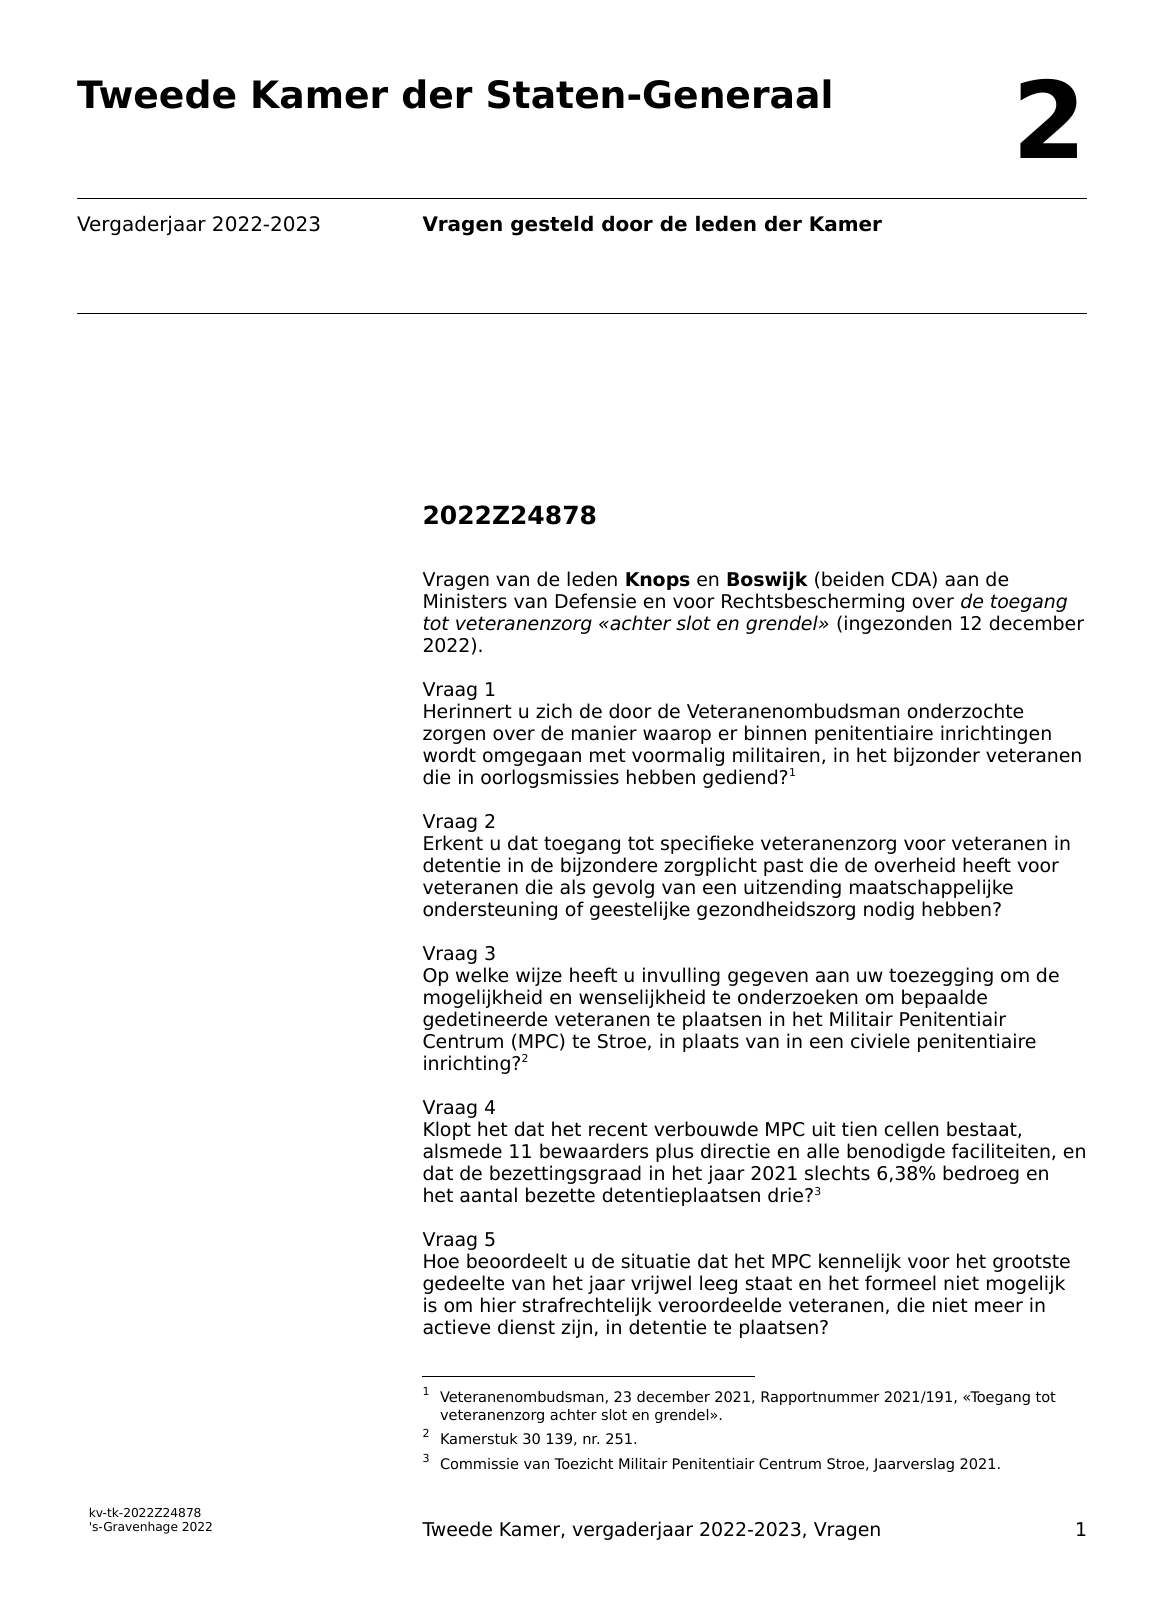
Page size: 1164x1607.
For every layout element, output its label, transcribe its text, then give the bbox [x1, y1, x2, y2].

table_cell Vragen gesteld door de leden der Kamer [422, 199, 1087, 313]
table_header 2 [886, 59, 1087, 198]
table_cell Vergaderjaar 2022-2023 [77, 199, 422, 313]
text Commissie van Toezicht Militair Penitentiair Centrum Stroe, Jaarverslag 2021. [422, 1452, 1087, 1474]
text Vraag 4 [422, 1097, 1087, 1119]
text Op welke wijze heeft u invulling gegeven aan uw toezegging om de mogelijkheid en wenselijkheid te onderzoeken om bepaalde gedetineerde veteranen te plaatsen in het Militair Penitentiair Centrum (MPC) te Stroe, in plaats van in een civiele penitentiaire inrichting? [422, 965, 1087, 1075]
text Kamerstuk 30 139, nr. 251. [422, 1427, 1087, 1449]
text 2022Z24878 [422, 501, 1087, 531]
text Herinnert u zich de door de Veteranenombudsman onderzochte zorgen over de manier waarop er binnen penitentiaire inrichtingen wordt omgegaan met voormalig militairen, in het bijzonder veteranen die in oorlogsmissies hebben gediend? [422, 701, 1087, 789]
text Hoe beoordeelt u de situatie dat het MPC kennelijk voor het grootste gedeelte van het jaar vrijwel leeg staat en het formeel niet mogelijk is om hier strafrechtelijk veroordeelde veteranen, die niet meer in actieve dienst zijn, in detentie te plaatsen? [422, 1251, 1087, 1339]
text 's-Gravenhage 2022 [88, 1520, 323, 1534]
text Klopt het dat het recent verbouwde MPC uit tien cellen bestaat, alsmede 11 bewaarders plus directie en alle benodigde faciliteiten, en dat de bezettingsgraad in het jaar 2021 slechts 6,38% bedroeg en het aantal bezette detentieplaatsen drie? [422, 1119, 1087, 1207]
text Vraag 5 [422, 1229, 1087, 1251]
text Vraag 3 [422, 943, 1087, 965]
text kv-tk-2022Z24878 [88, 1506, 323, 1520]
text Vraag 2 [422, 811, 1087, 833]
table_header Tweede Kamer der Staten-Generaal [77, 59, 886, 198]
text Veteranenombudsman, 23 december 2021, Rapportnummer 2021/191, «Toegang tot veteranenzorg achter slot en grendel». [422, 1385, 1087, 1424]
text Erkent u dat toegang tot specifieke veteranenzorg voor veteranen in detentie in de bijzondere zorgplicht past die de overheid heeft voor veteranen die als gevolg van een uitzending maatschappelijke ondersteuning of geestelijke gezondheidszorg nodig hebben? [422, 833, 1087, 921]
text Vraag 1 [422, 679, 1087, 701]
text Vragen van de leden Knops en Boswijk (beiden CDA) aan de Ministers van Defensie en voor Rechtsbescherming over de toegang tot veteranenzorg «achter slot en grendel» (ingezonden 12 december 2022). [422, 569, 1087, 657]
